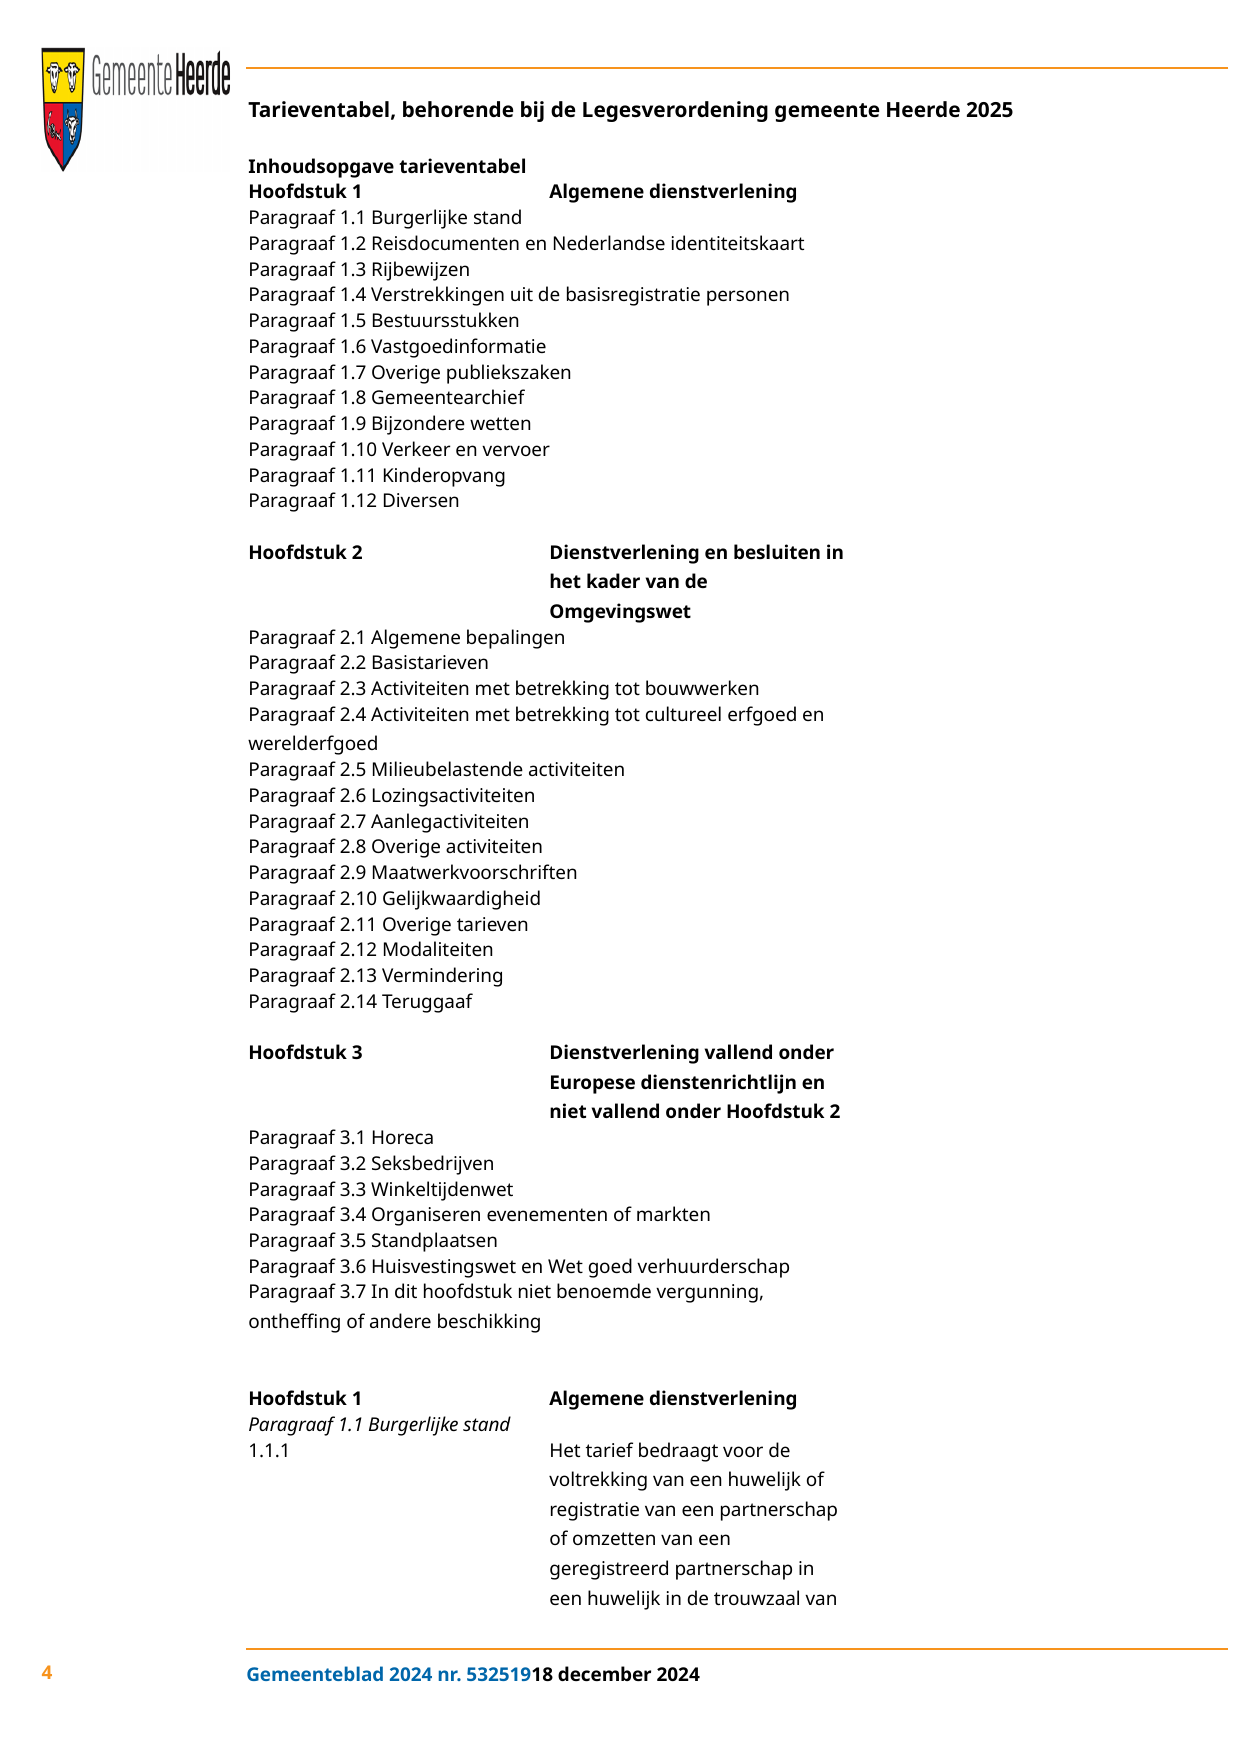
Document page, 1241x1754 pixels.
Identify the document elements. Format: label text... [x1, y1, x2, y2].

table_cell [850, 1176, 1152, 1201]
table_cell Paragraaf 2.13 Vermindering [248, 962, 850, 988]
table_cell Paragraaf 3.1 Horeca [248, 1124, 850, 1150]
table_cell [850, 1253, 1152, 1279]
table_cell [850, 488, 1152, 513]
table_cell [850, 988, 1152, 1014]
table_cell Paragraaf 3.6 Huisvestingswet en Wet goed verhuurderschap [248, 1253, 850, 1279]
table_cell [850, 1437, 1152, 1611]
table_cell [850, 333, 1152, 359]
table_header Inhoudsopgave tarieventabel [248, 153, 850, 179]
table_cell [549, 1014, 850, 1039]
table_cell [850, 911, 1152, 936]
table_cell [850, 436, 1152, 462]
table_cell Hoofdstuk 1 [248, 179, 549, 204]
table_cell [850, 1279, 1152, 1334]
table_cell Paragraaf 2.9 Maatwerkvoorschriften [248, 859, 850, 885]
table_cell [850, 410, 1152, 436]
table_cell Paragraaf 1.1 Burgerlijke stand [248, 205, 850, 230]
table_cell Hoofdstuk 3 [248, 1039, 549, 1124]
table_cell Paragraaf 1.5 Bestuursstukken [248, 308, 850, 333]
table_cell Paragraaf 3.5 Standplaatsen [248, 1227, 850, 1253]
table_cell [549, 513, 850, 539]
table_cell Dienstverlening en besluiten in het kader van de Omgevingswet [549, 539, 850, 624]
table_cell [850, 230, 1152, 256]
table_cell Paragraaf 2.1 Algemene bepalingen [248, 624, 850, 649]
table_cell [850, 1411, 1152, 1437]
table_cell [850, 859, 1152, 885]
table_cell Paragraaf 2.12 Modaliteiten [248, 936, 850, 962]
table_cell [850, 885, 1152, 911]
table_cell Paragraaf 3.3 Winkeltijdenwet [248, 1176, 850, 1201]
table_cell Dienstverlening vallend onder Europese dienstenrichtlijn en niet vallend onder Hoofdstuk 2 [549, 1039, 850, 1124]
table_cell Paragraaf 1.3 Rijbewijzen [248, 256, 850, 282]
table_cell [248, 1334, 549, 1360]
table_cell [850, 179, 1152, 204]
table_cell Paragraaf 2.2 Basistarieven [248, 650, 850, 675]
table_cell Paragraaf 2.14 Teruggaaf [248, 988, 850, 1014]
table_cell Algemene dienstverlening [549, 1385, 850, 1411]
table_cell Paragraaf 2.10 Gelijkwaardigheid [248, 885, 850, 911]
table_cell Paragraaf 1.6 Vastgoedinformatie [248, 333, 850, 359]
table_cell [850, 1124, 1152, 1150]
table_cell [850, 282, 1152, 307]
table_cell [850, 1150, 1152, 1176]
table_cell Het tarief bedraagt voor de voltrekking van een huwelijk of registratie van een partnerschap of omzetten van een geregistreerd partnerschap in een huwelijk in de trouwzaal van [549, 1437, 850, 1611]
table_cell [850, 701, 1152, 756]
table_cell Paragraaf 2.4 Activiteiten met betrekking tot cultureel erfgoed en werelderfgoed [248, 701, 850, 756]
table_cell [850, 1201, 1152, 1227]
table_cell Paragraaf 1.1 Burgerlijke stand [248, 1411, 850, 1437]
picture [41, 47, 231, 172]
table_cell [549, 1334, 850, 1360]
table_cell Paragraaf 1.7 Overige publiekszaken [248, 359, 850, 384]
table_cell Paragraaf 2.5 Milieubelastende activiteiten [248, 756, 850, 782]
table_cell Paragraaf 3.2 Seksbedrijven [248, 1150, 850, 1176]
table_cell [850, 1334, 1152, 1360]
table_cell Hoofdstuk 1 [248, 1385, 549, 1411]
table_cell Paragraaf 1.2 Reisdocumenten en Nederlandse identiteitskaart [248, 230, 850, 256]
table_cell [850, 808, 1152, 833]
table_cell [248, 1014, 549, 1039]
table_cell Paragraaf 1.12 Diversen [248, 488, 850, 513]
table_cell Paragraaf 3.4 Organiseren evenementen of markten [248, 1201, 850, 1227]
table_cell [850, 1385, 1152, 1411]
table_cell Paragraaf 2.6 Lozingsactiviteiten [248, 782, 850, 808]
table_cell Paragraaf 1.11 Kinderopvang [248, 462, 850, 487]
table_header [850, 153, 1152, 179]
table_cell [850, 962, 1152, 988]
table_cell [850, 462, 1152, 487]
table_cell 1.1.1 [248, 1437, 549, 1611]
table_cell Paragraaf 2.8 Overige activiteiten [248, 834, 850, 859]
table_cell [248, 513, 549, 539]
table_cell [850, 1039, 1152, 1124]
table_cell [850, 308, 1152, 333]
table_cell [850, 650, 1152, 675]
table_cell [850, 675, 1152, 701]
table_cell Paragraaf 3.7 In dit hoofdstuk niet benoemde vergunning, ontheffing of andere beschikking [248, 1279, 850, 1334]
table_cell [850, 359, 1152, 384]
table_cell [549, 1360, 850, 1385]
table_cell [850, 256, 1152, 282]
table_cell [850, 513, 1152, 539]
text Tarieventabel, behorende bij de Legesverordening gemeente Heerde 2025 [248, 95, 1152, 123]
table_cell Algemene dienstverlening [549, 179, 850, 204]
table_cell Paragraaf 1.8 Gemeentearchief [248, 385, 850, 410]
table_cell [850, 539, 1152, 624]
table_cell [850, 834, 1152, 859]
table_cell Paragraaf 2.11 Overige tarieven [248, 911, 850, 936]
table_cell Hoofdstuk 2 [248, 539, 549, 624]
table_cell [850, 756, 1152, 782]
table_cell Paragraaf 2.3 Activiteiten met betrekking tot bouwwerken [248, 675, 850, 701]
table_cell [850, 1014, 1152, 1039]
table_cell [850, 1360, 1152, 1385]
table_cell Paragraaf 2.7 Aanlegactiviteiten [248, 808, 850, 833]
table_cell [248, 1360, 549, 1385]
table_cell [850, 205, 1152, 230]
table_cell [850, 385, 1152, 410]
table_cell [850, 782, 1152, 808]
table_cell Paragraaf 1.4 Verstrekkingen uit de basisregistratie personen [248, 282, 850, 307]
table_cell [850, 1227, 1152, 1253]
table_cell Paragraaf 1.9 Bijzondere wetten [248, 410, 850, 436]
table_cell Paragraaf 1.10 Verkeer en vervoer [248, 436, 850, 462]
table_cell [850, 936, 1152, 962]
table_cell [850, 624, 1152, 649]
